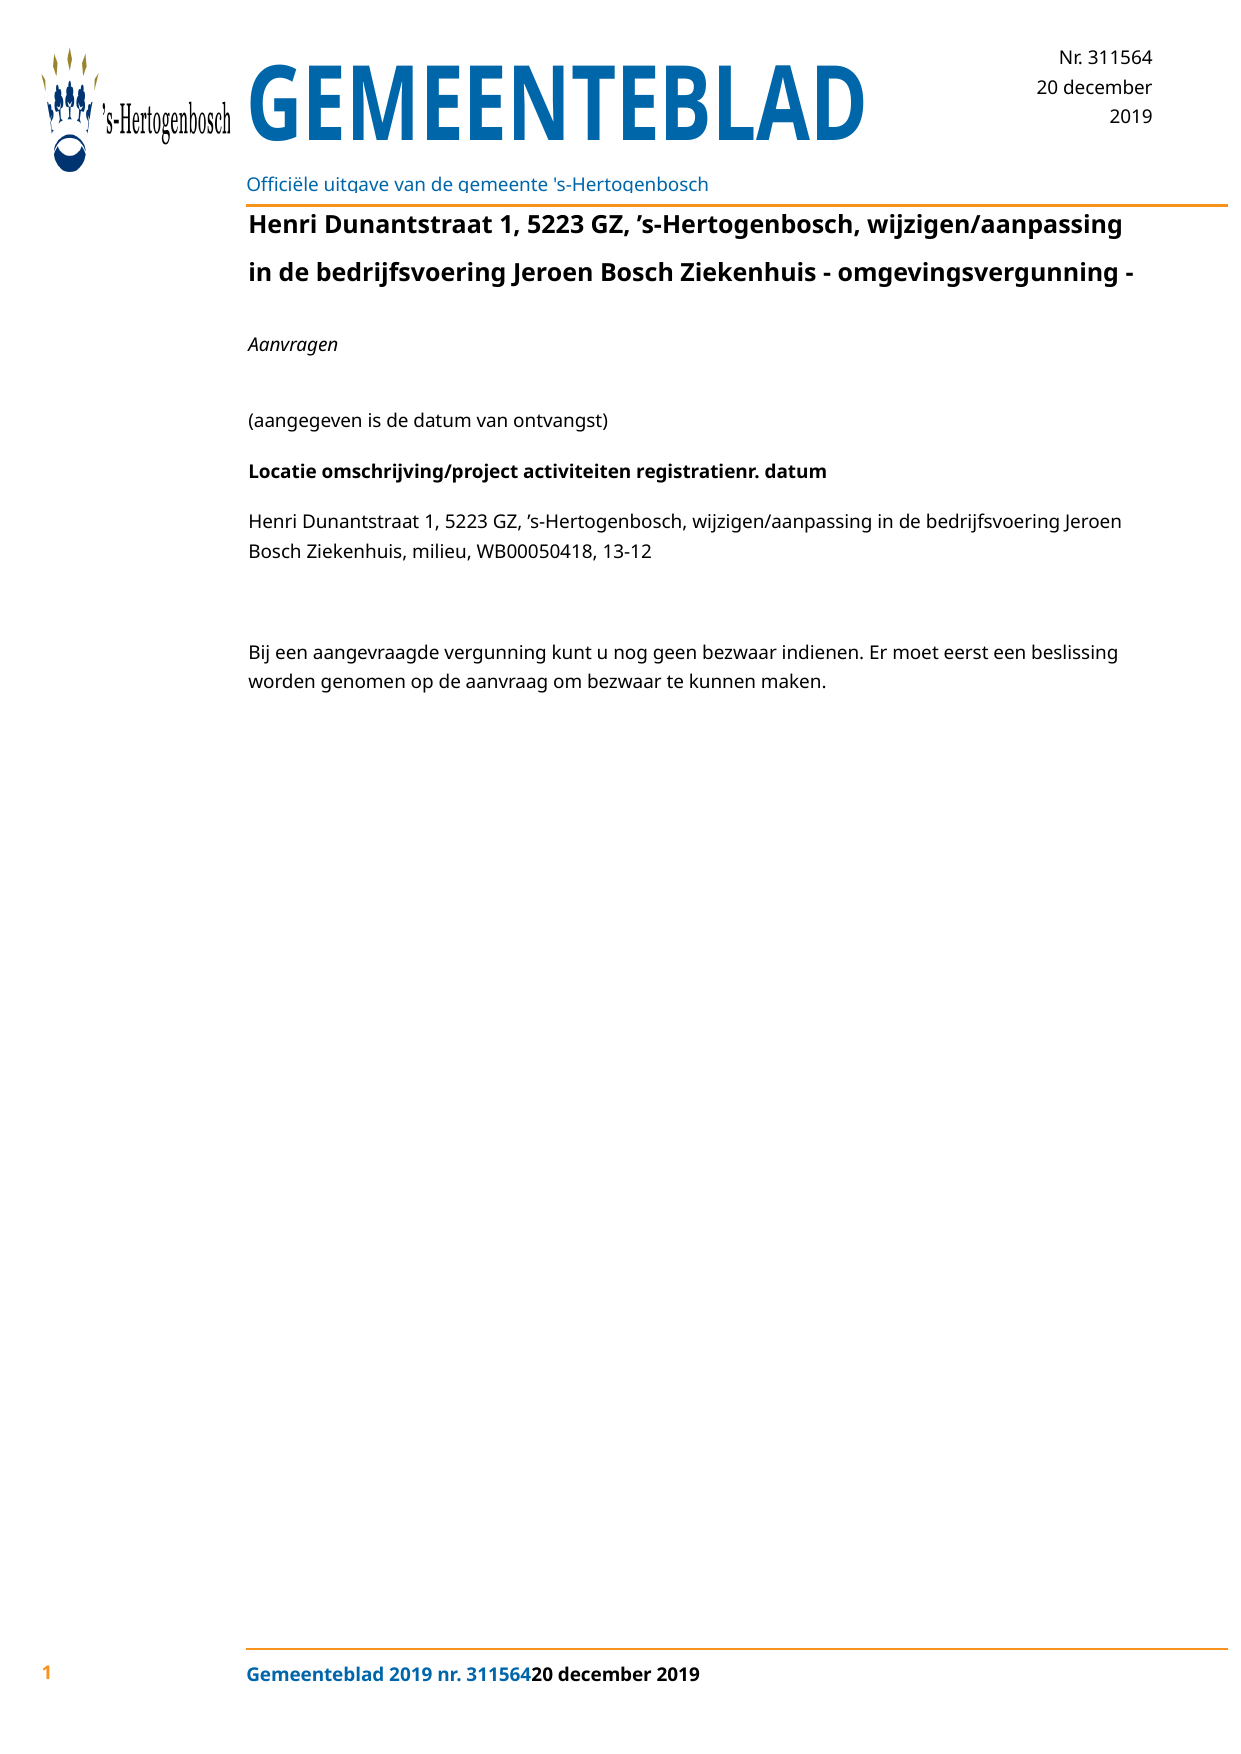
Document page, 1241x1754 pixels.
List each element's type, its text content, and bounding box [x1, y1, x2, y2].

text (aangegeven is de datum van ontvangst) [248, 408, 1152, 433]
text Henri Dunantstraat 1, 5223 GZ, ’s-Hertogenbosch, wijzigen/aanpassing in de bedrijfsvoering Jeroen Bosch Ziekenhuis - omgevingsvergunning - [248, 207, 1152, 288]
picture [41, 47, 231, 172]
text Locatie omschrijving/project activiteiten registratienr. datum [248, 458, 1152, 484]
text Henri Dunantstraat 1, 5223 GZ, ’s-Hertogenbosch, wijzigen/aanpassing in de bedrijfsvoering Jeroen Bosch Ziekenhuis, milieu, WB00050418, 13-12 [248, 508, 1152, 564]
text Aanvragen [248, 331, 1152, 357]
text Bij een aangevraagde vergunning kunt u nog geen bezwaar indienen. Er moet eerst een beslissing worden genomen op de aanvraag om bezwaar te kunnen maken. [248, 639, 1152, 694]
